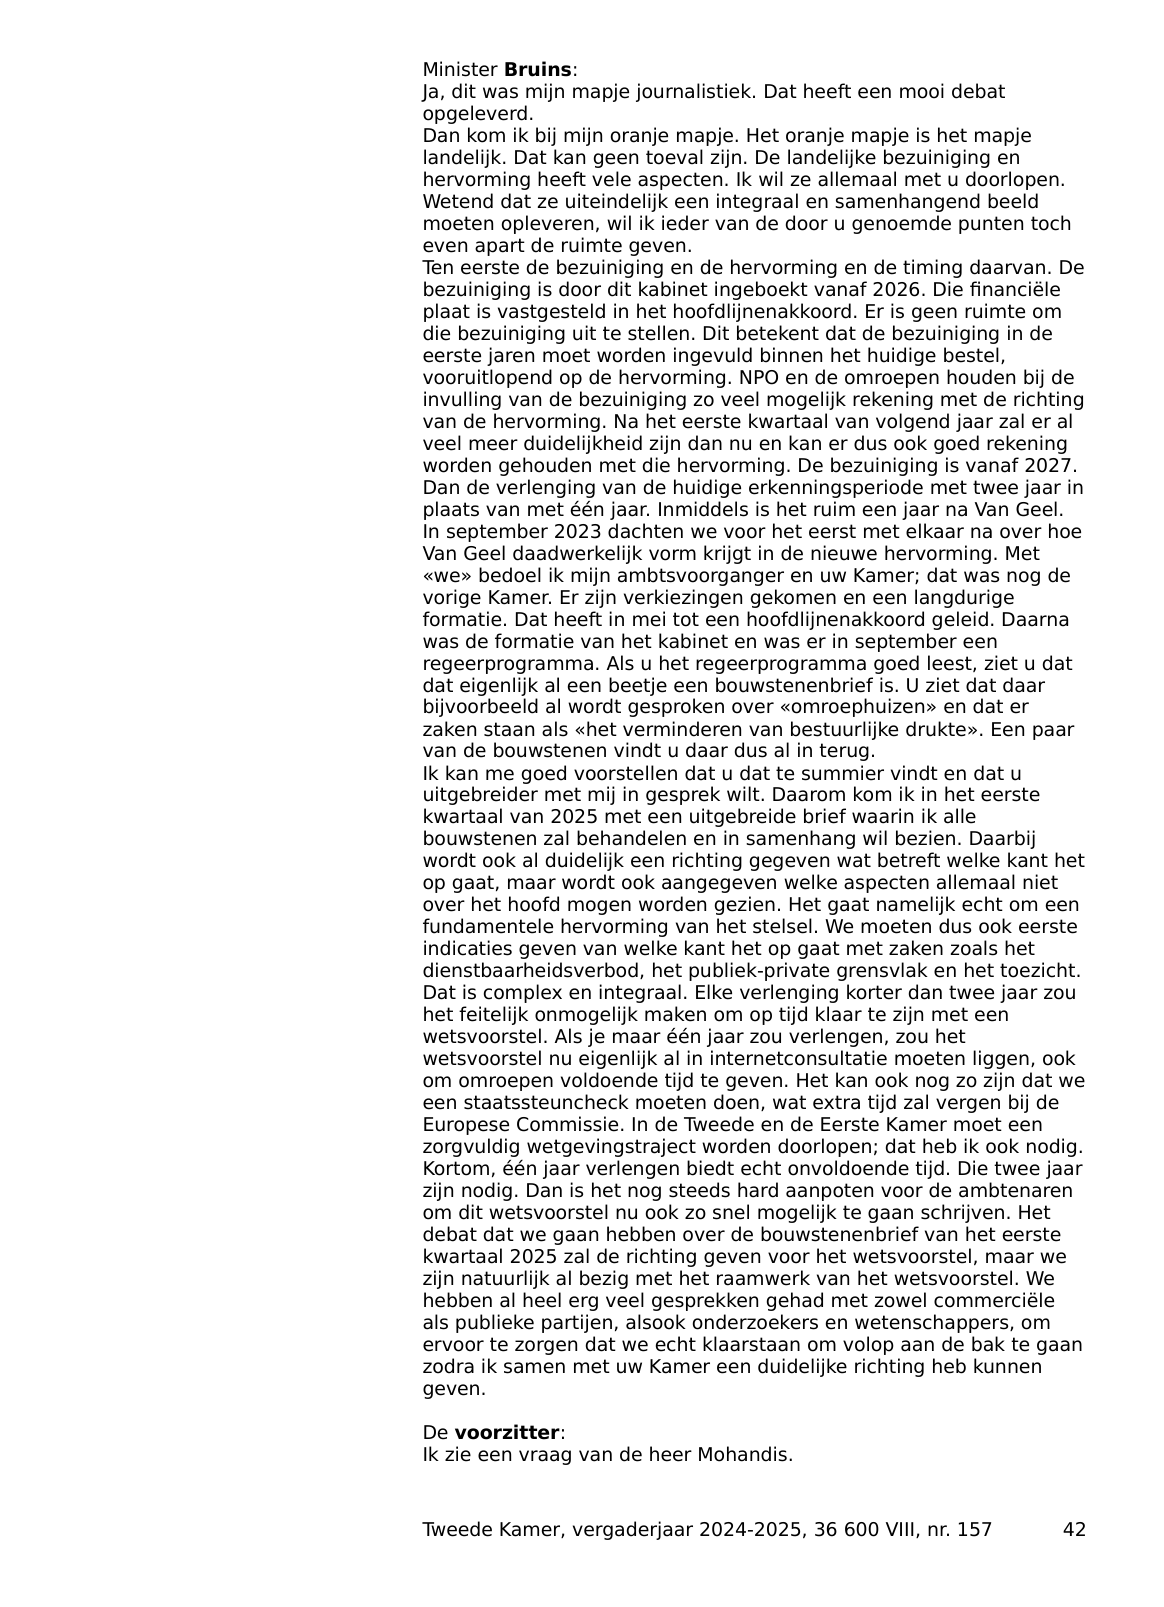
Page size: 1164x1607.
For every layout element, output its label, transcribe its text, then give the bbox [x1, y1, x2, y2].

text Dan kom ik bij mijn oranje mapje. Het oranje mapje is het mapje landelijk. Dat kan geen toeval zijn. De landelijke bezuiniging en hervorming heeft vele aspecten. Ik wil ze allemaal met u doorlopen. Wetend dat ze uiteindelijk een integraal en samenhangend beeld moeten opleveren, wil ik ieder van de door u genoemde punten toch even apart de ruimte geven. [422, 125, 1087, 257]
text Ja, dit was mijn mapje journalistiek. Dat heeft een mooi debat opgeleverd. [422, 81, 1087, 125]
text Ten eerste de bezuiniging en de hervorming en de timing daarvan. De bezuiniging is door dit kabinet ingeboekt vanaf 2026. Die financiële plaat is vastgesteld in het hoofdlijnenakkoord. Er is geen ruimte om die bezuiniging uit te stellen. Dit betekent dat de bezuiniging in de eerste jaren moet worden ingevuld binnen het huidige bestel, vooruitlopend op de hervorming. NPO en de omroepen houden bij de invulling van de bezuiniging zo veel mogelijk rekening met de richting van de hervorming. Na het eerste kwartaal van volgend jaar zal er al veel meer duidelijkheid zijn dan nu en kan er dus ook goed rekening worden gehouden met die hervorming. De bezuiniging is vanaf 2027. [422, 257, 1087, 477]
text Dan de verlenging van de huidige erkenningsperiode met twee jaar in plaats van met één jaar. Inmiddels is het ruim een jaar na Van Geel. In september 2023 dachten we voor het eerst met elkaar na over hoe Van Geel daadwerkelijk vorm krijgt in de nieuwe hervorming. Met «we» bedoel ik mijn ambtsvoorganger en uw Kamer; dat was nog de vorige Kamer. Er zijn verkiezingen gekomen en een langdurige formatie. Dat heeft in mei tot een hoofdlijnenakkoord geleid. Daarna was de formatie van het kabinet en was er in september een regeerprogramma. Als u het regeerprogramma goed leest, ziet u dat dat eigenlijk al een beetje een bouwstenenbrief is. U ziet dat daar bijvoorbeeld al wordt gesproken over «omroephuizen» en dat er zaken staan als «het verminderen van bestuurlijke drukte». Een paar van de bouwstenen vindt u daar dus al in terug. [422, 477, 1087, 762]
text De voorzitter: [422, 1422, 1087, 1444]
text Dat is complex en integraal. Elke verlenging korter dan twee jaar zou het feitelijk onmogelijk maken om op tijd klaar te zijn met een wetsvoorstel. Als je maar één jaar zou verlengen, zou het wetsvoorstel nu eigenlijk al in internetconsultatie moeten liggen, ook om omroepen voldoende tijd te geven. Het kan ook nog zo zijn dat we een staatssteuncheck moeten doen, wat extra tijd zal vergen bij de Europese Commissie. In de Tweede en de Eerste Kamer moet een zorgvuldig wetgevingstraject worden doorlopen; dat heb ik ook nodig. Kortom, één jaar verlengen biedt echt onvoldoende tijd. Die twee jaar zijn nodig. Dan is het nog steeds hard aanpoten voor de ambtenaren om dit wetsvoorstel nu ook zo snel mogelijk te gaan schrijven. Het debat dat we gaan hebben over de bouwstenenbrief van het eerste kwartaal 2025 zal de richting geven voor het wetsvoorstel, maar we zijn natuurlijk al bezig met het raamwerk van het wetsvoorstel. We hebben al heel erg veel gesprekken gehad met zowel commerciële als publieke partijen, alsook onderzoekers en wetenschappers, om ervoor te zorgen dat we echt klaarstaan om volop aan de bak te gaan zodra ik samen met uw Kamer een duidelijke richting heb kunnen geven. [422, 982, 1087, 1400]
text Ik kan me goed voorstellen dat u dat te summier vindt en dat u uitgebreider met mij in gesprek wilt. Daarom kom ik in het eerste kwartaal van 2025 met een uitgebreide brief waarin ik alle bouwstenen zal behandelen en in samenhang wil bezien. Daarbij wordt ook al duidelijk een richting gegeven wat betreft welke kant het op gaat, maar wordt ook aangegeven welke aspecten allemaal niet over het hoofd mogen worden gezien. Het gaat namelijk echt om een fundamentele hervorming van het stelsel. We moeten dus ook eerste indicaties geven van welke kant het op gaat met zaken zoals het dienstbaarheidsverbod, het publiek-private grensvlak en het toezicht. [422, 762, 1087, 982]
text Ik zie een vraag van de heer Mohandis. [422, 1444, 1087, 1466]
text Minister Bruins: [422, 59, 1087, 81]
